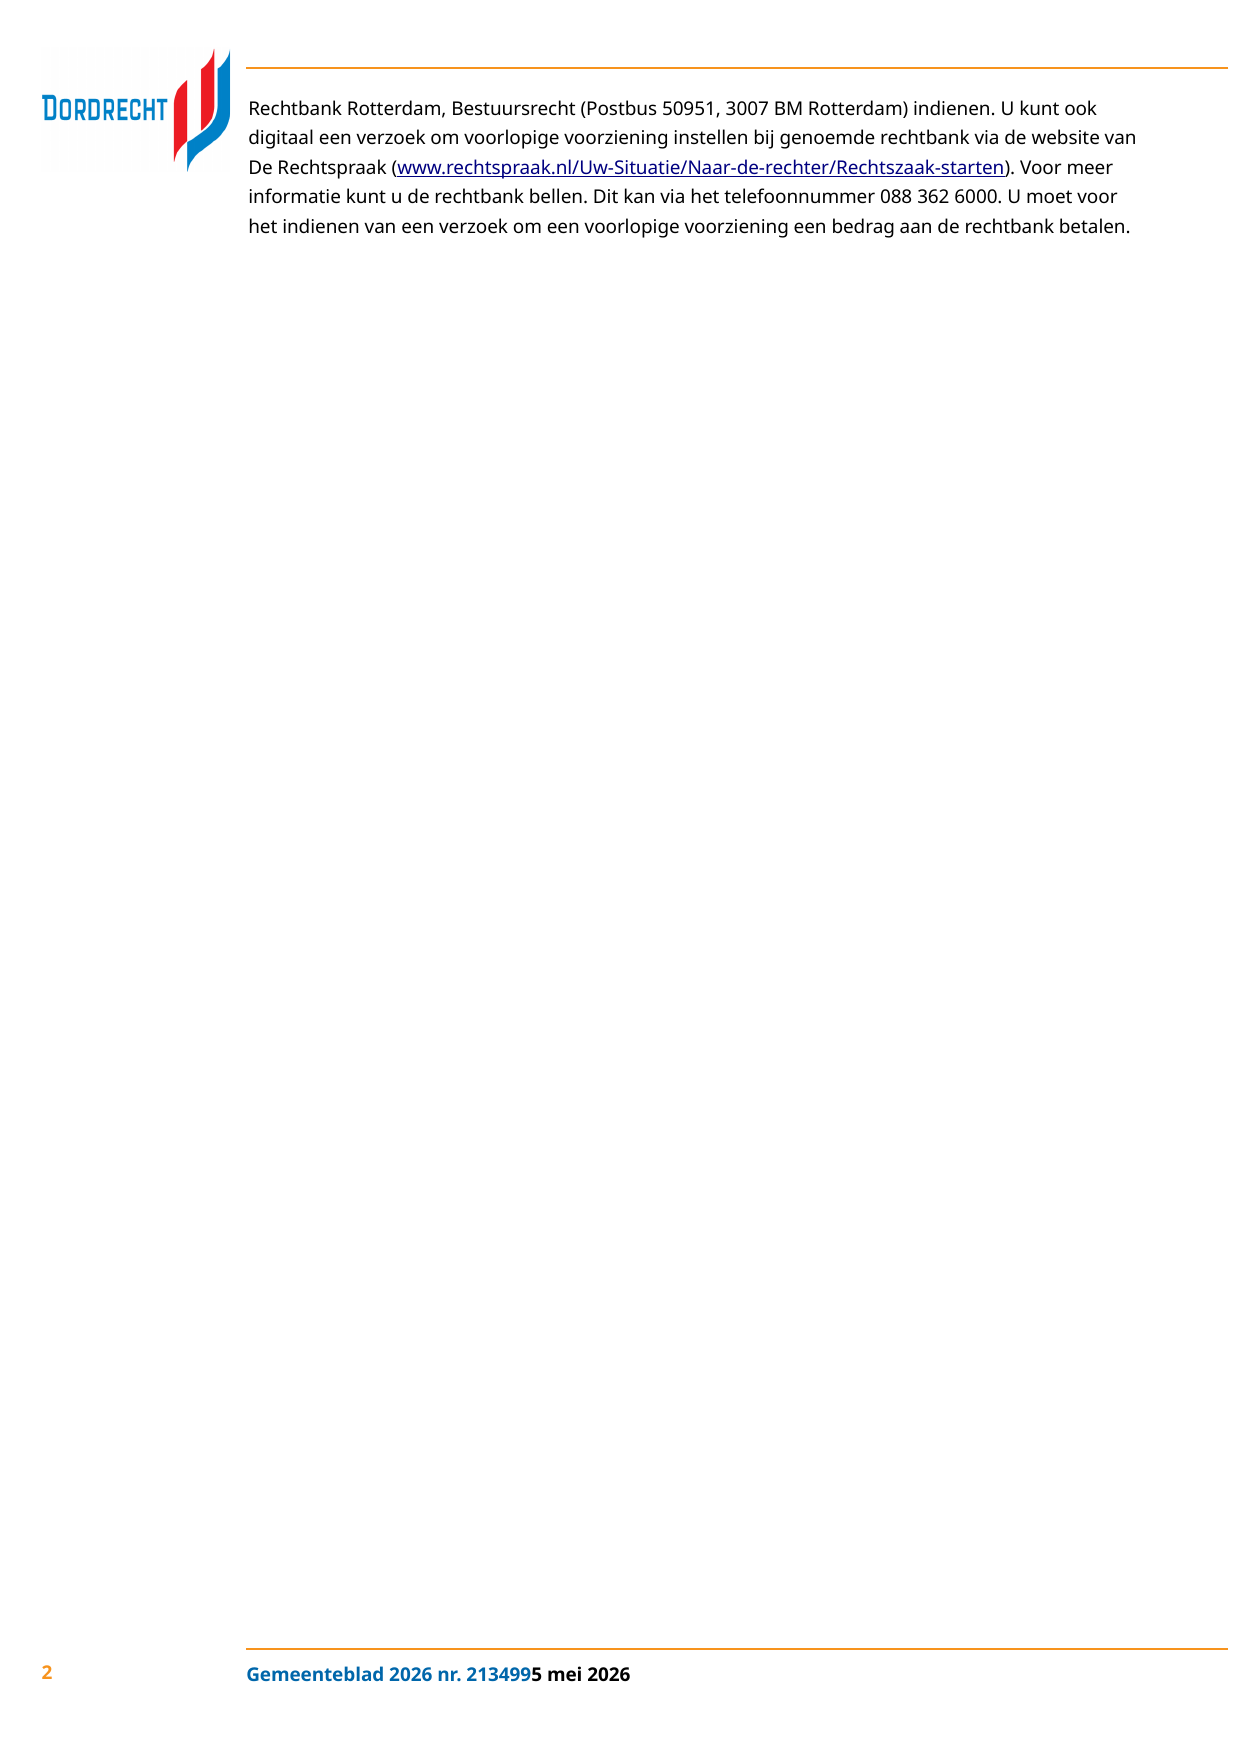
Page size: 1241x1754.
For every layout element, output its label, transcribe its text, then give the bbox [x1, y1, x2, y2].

text Rechtbank Rotterdam, Bestuursrecht (Postbus 50951, 3007 BM Rotterdam) indienen. U kunt ook digitaal een verzoek om voorlopige voorziening instellen bij genoemde rechtbank via de website van De Rechtspraak (www.rechtspraak.nl/Uw-Situatie/Naar-de-rechter/Rechtszaak-starten). Voor meer informatie kunt u de rechtbank bellen. Dit kan via het telefoonnummer 088 362 6000. U moet voor het indienen van een verzoek om een voorlopige voorziening een bedrag aan de rechtbank betalen. [248, 95, 1152, 239]
picture [41, 47, 231, 172]
